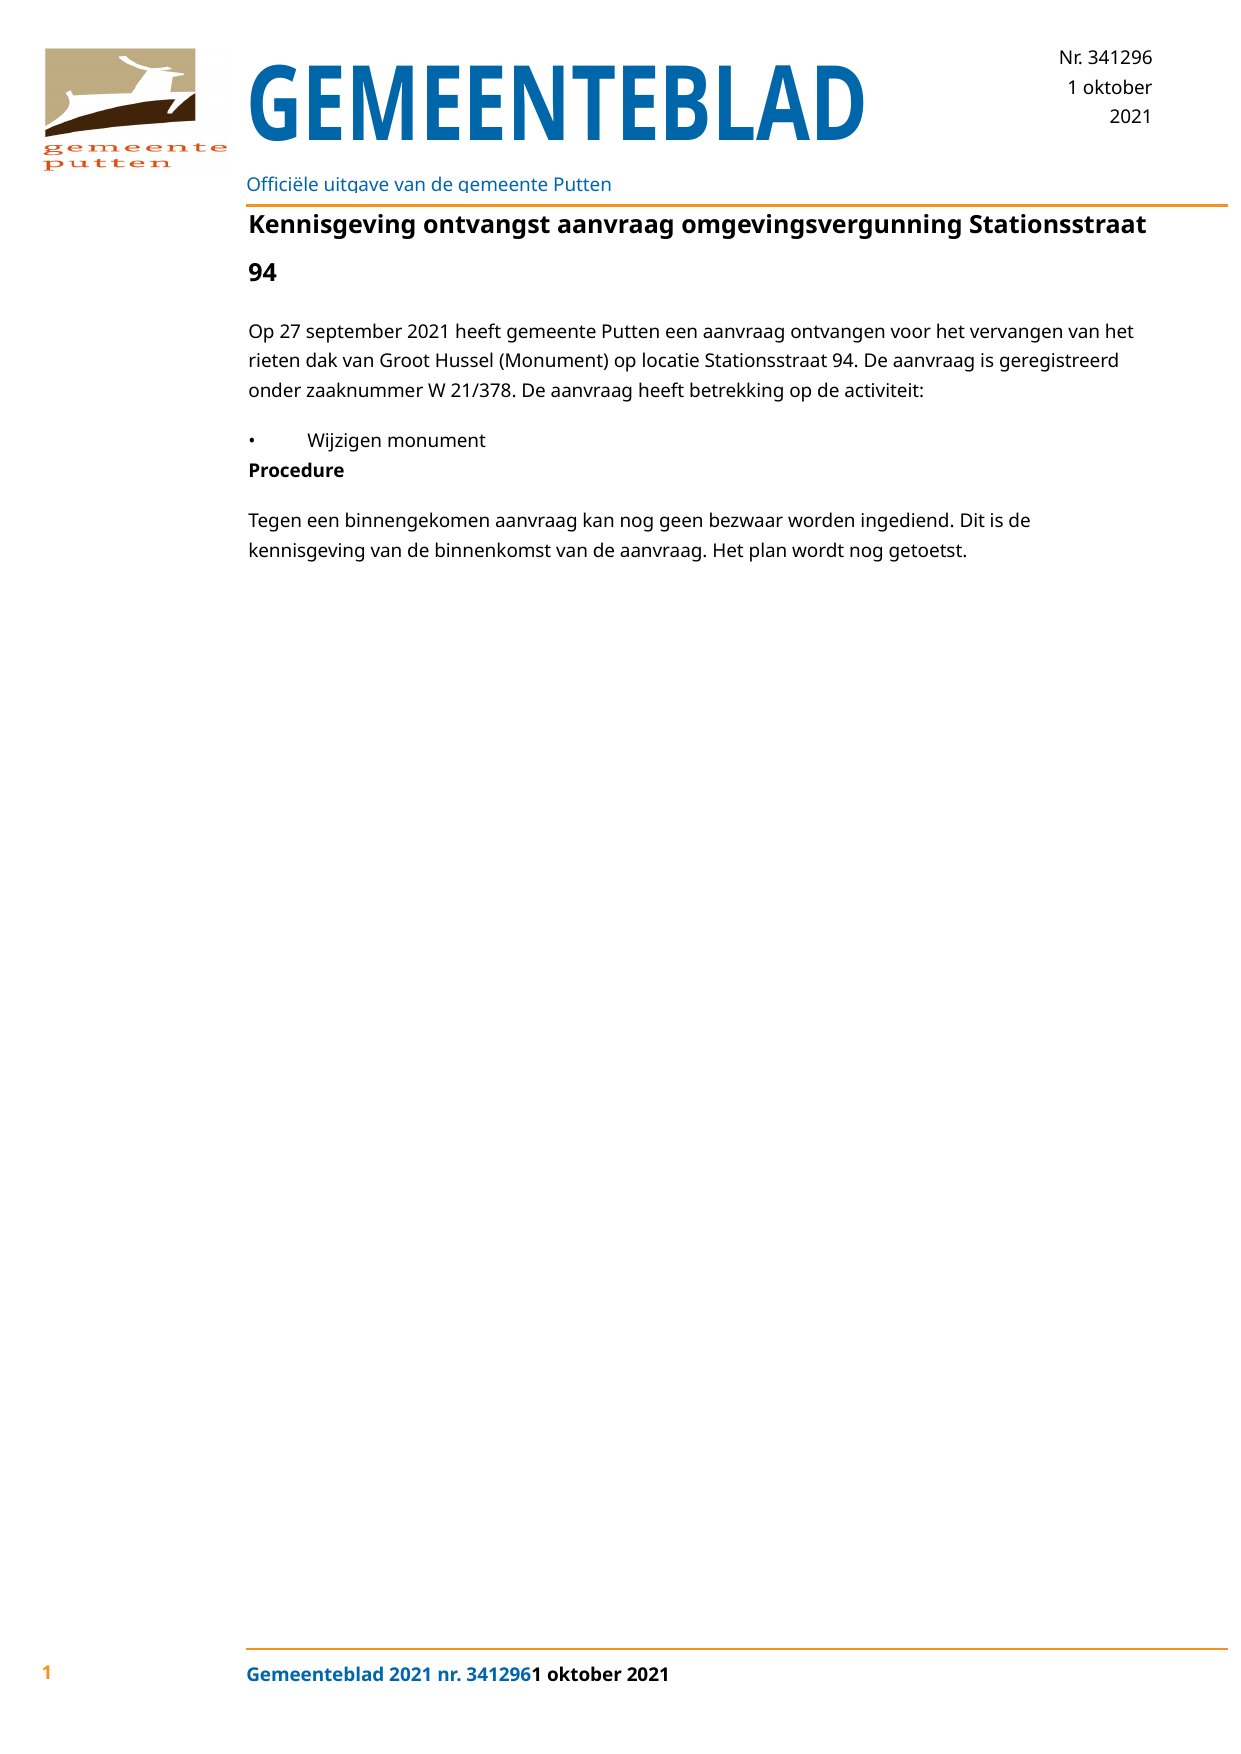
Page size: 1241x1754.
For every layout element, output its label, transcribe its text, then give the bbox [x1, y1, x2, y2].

text Op 27 september 2021 heeft gemeente Putten een aanvraag ontvangen voor het vervangen van het rieten dak van Groot Hussel (Monument) op locatie Stationsstraat 94. De aanvraag is geregistreerd onder zaaknummer W 21/378. De aanvraag heeft betrekking op de activiteit: [248, 318, 1152, 403]
text Tegen een binnengekomen aanvraag kan nog geen bezwaar worden ingediend. Dit is de kennisgeving van de binnenkomst van de aanvraag. Het plan wordt nog getoetst. [248, 507, 1152, 563]
picture [41, 47, 231, 172]
text Procedure [248, 457, 1152, 483]
list Wijzigen monument [248, 427, 1152, 453]
text Kennisgeving ontvangst aanvraag omgevingsvergunning Stationsstraat 94 [248, 207, 1152, 288]
